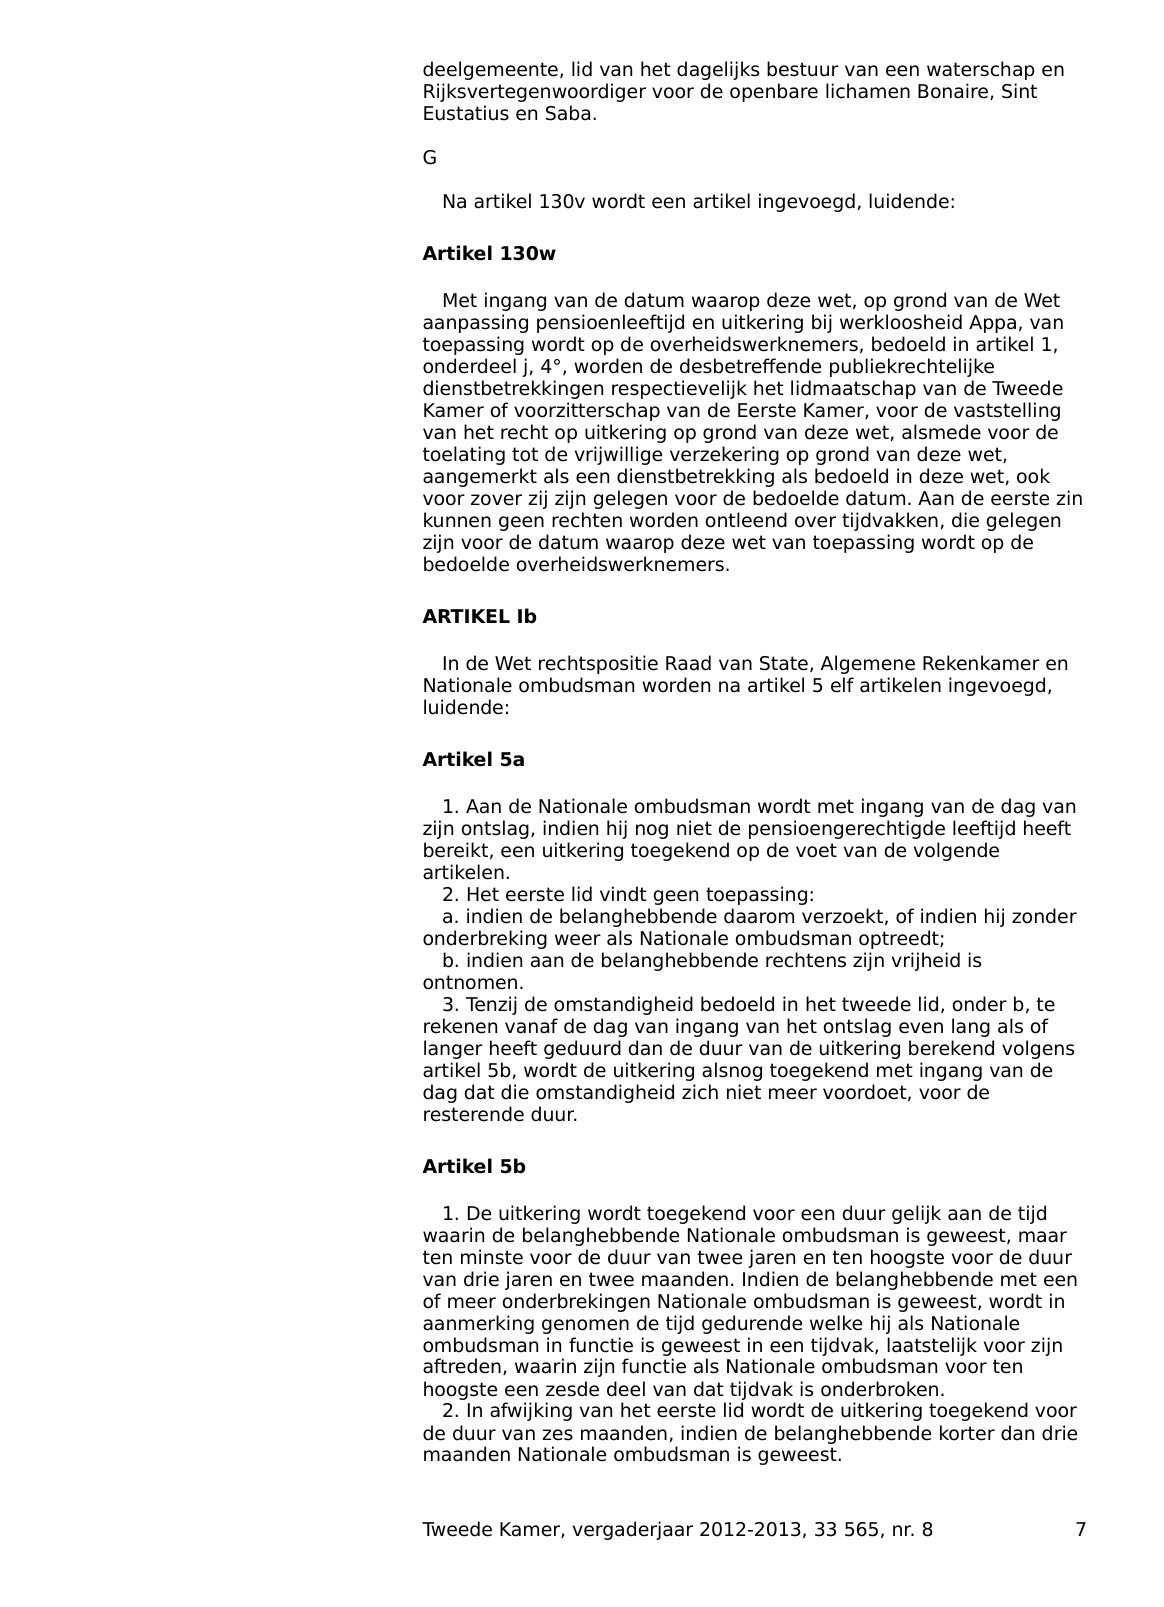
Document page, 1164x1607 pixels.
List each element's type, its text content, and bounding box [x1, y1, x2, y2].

text 2. Het eerste lid vindt geen toepassing: [422, 884, 1087, 906]
text Na artikel 130v wordt een artikel ingevoegd, luidende: [422, 191, 1087, 213]
subtitle Artikel 5b [422, 1156, 1087, 1178]
subtitle Artikel 5a [422, 749, 1087, 771]
text 2. In afwijking van het eerste lid wordt de uitkering toegekend voor de duur van zes maanden, indien de belanghebbende korter dan drie maanden Nationale ombudsman is geweest. [422, 1400, 1087, 1466]
text 3. Tenzij de omstandigheid bedoeld in het tweede lid, onder b, te rekenen vanaf de dag van ingang van het ontslag even lang als of langer heeft geduurd dan de duur van de uitkering berekend volgens artikel 5b, wordt de uitkering alsnog toegekend met ingang van de dag dat die omstandigheid zich niet meer voordoet, voor de resterende duur. [422, 994, 1087, 1126]
subtitle ARTIKEL Ib [422, 606, 1087, 628]
text b. indien aan de belanghebbende rechtens zijn vrijheid is ontnomen. [422, 950, 1087, 994]
text Met ingang van de datum waarop deze wet, op grond van de Wet aanpassing pensioenleeftijd en uitkering bij werkloosheid Appa, van toepassing wordt op de overheidswerknemers, bedoeld in artikel 1, onderdeel j, 4°, worden de desbetreffende publiekrechtelijke dienstbetrekkingen respectievelijk het lidmaatschap van de Tweede Kamer of voorzitterschap van de Eerste Kamer, voor de vaststelling van het recht op uitkering op grond van deze wet, alsmede voor de toelating tot de vrijwillige verzekering op grond van deze wet, aangemerkt als een dienstbetrekking als bedoeld in deze wet, ook voor zover zij zijn gelegen voor de bedoelde datum. Aan de eerste zin kunnen geen rechten worden ontleend over tijdvakken, die gelegen zijn voor de datum waarop deze wet van toepassing wordt op de bedoelde overheidswerknemers. [422, 290, 1087, 576]
text a. indien de belanghebbende daarom verzoekt, of indien hij zonder onderbreking weer als Nationale ombudsman optreedt; [422, 906, 1087, 950]
text deelgemeente, lid van het dagelijks bestuur van een waterschap en Rijksvertegenwoordiger voor de openbare lichamen Bonaire, Sint Eustatius en Saba. [422, 59, 1087, 125]
text 1. Aan de Nationale ombudsman wordt met ingang van de dag van zijn ontslag, indien hij nog niet de pensioengerechtigde leeftijd heeft bereikt, een uitkering toegekend op de voet van de volgende artikelen. [422, 796, 1087, 884]
text 1. De uitkering wordt toegekend voor een duur gelijk aan de tijd waarin de belanghebbende Nationale ombudsman is geweest, maar ten minste voor de duur van twee jaren en ten hoogste voor de duur van drie jaren en twee maanden. Indien de belanghebbende met een of meer onderbrekingen Nationale ombudsman is geweest, wordt in aanmerking genomen de tijd gedurende welke hij als Nationale ombudsman in functie is geweest in een tijdvak, laatstelijk voor zijn aftreden, waarin zijn functie als Nationale ombudsman voor ten hoogste een zesde deel van dat tijdvak is onderbroken. [422, 1203, 1087, 1400]
text G [422, 147, 1087, 169]
text In de Wet rechtspositie Raad van State, Algemene Rekenkamer en Nationale ombudsman worden na artikel 5 elf artikelen ingevoegd, luidende: [422, 653, 1087, 719]
subtitle Artikel 130w [422, 243, 1087, 265]
